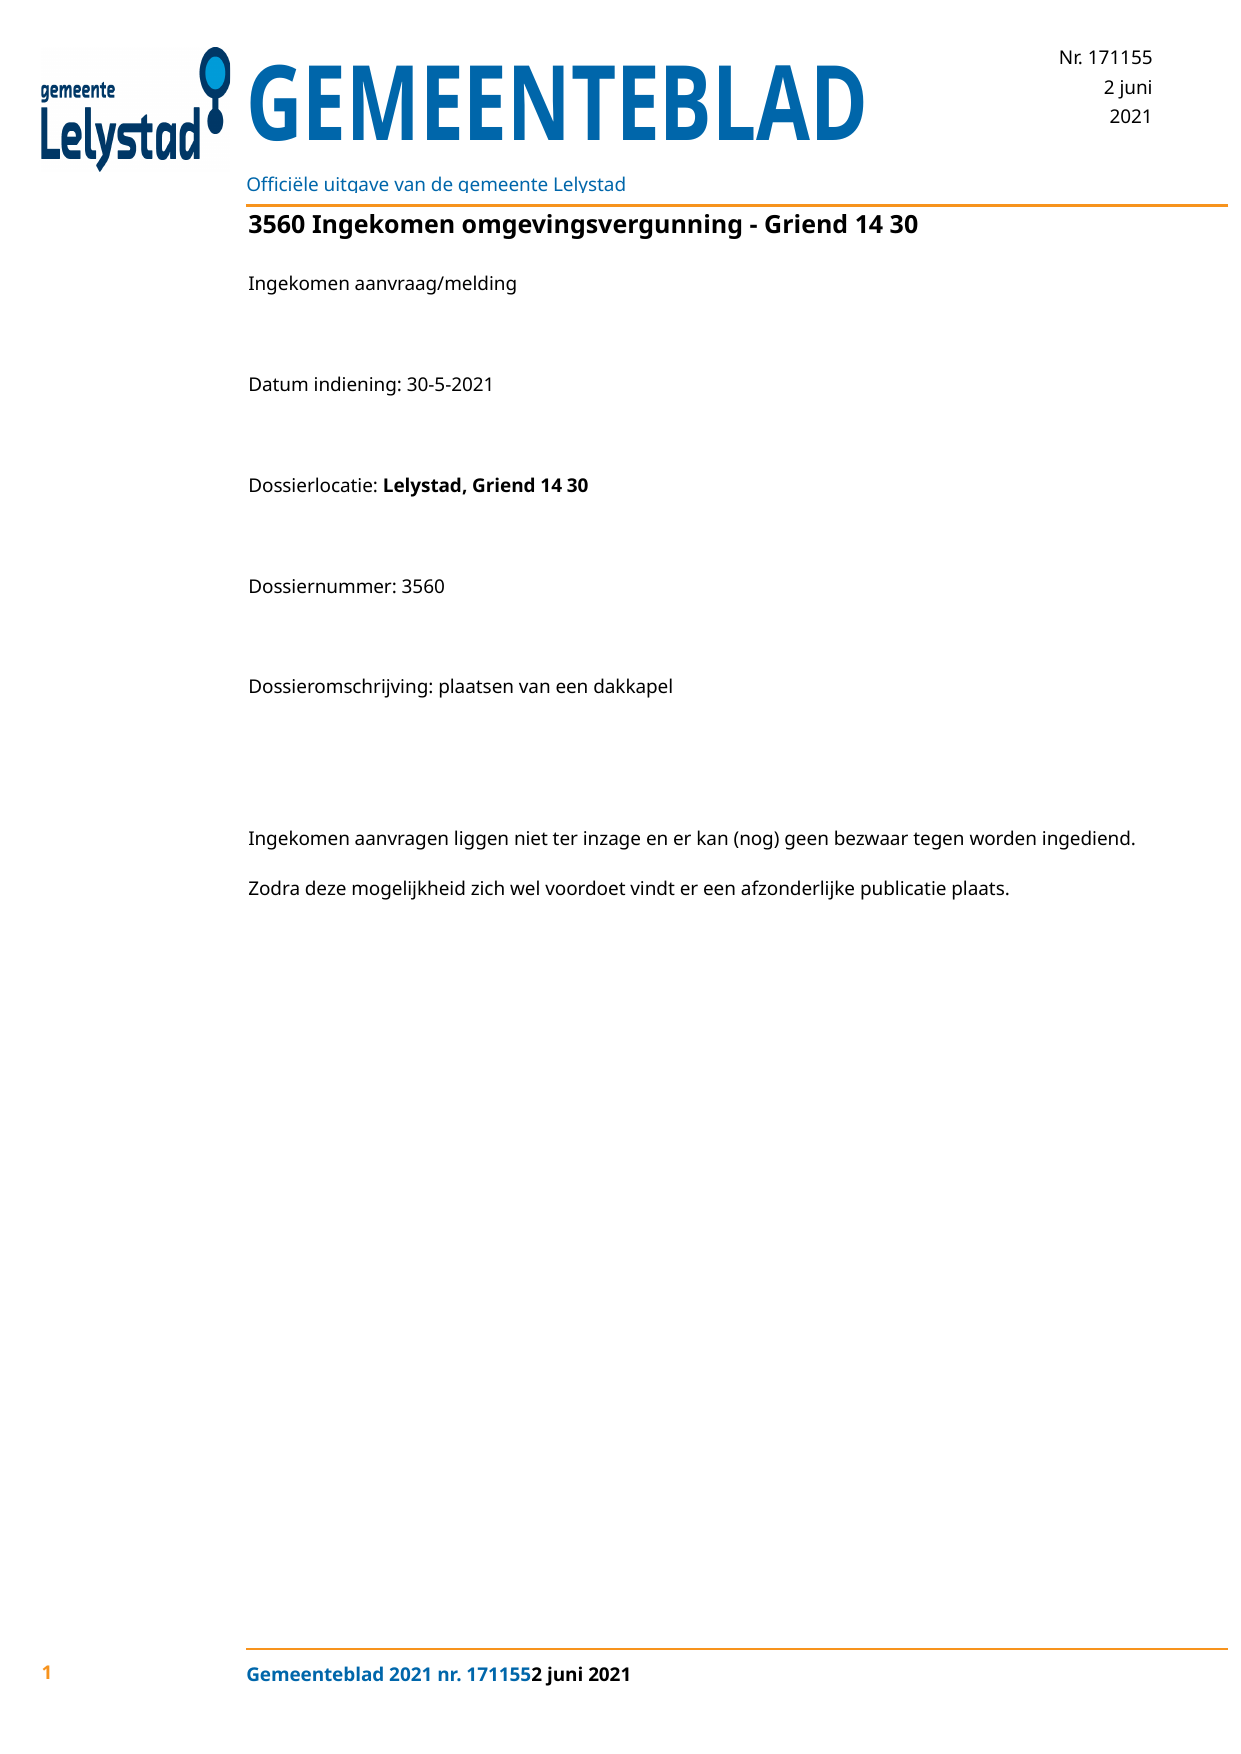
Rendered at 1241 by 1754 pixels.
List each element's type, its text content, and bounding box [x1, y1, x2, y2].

picture [41, 47, 231, 172]
text Zodra deze mogelijkheid zich wel voordoet vindt er een afzonderlijke publicatie plaats. [248, 875, 1152, 901]
text Ingekomen aanvraag/melding [248, 270, 1152, 296]
text Datum indiening: 30-5-2021 [248, 371, 1152, 397]
text Dossierlocatie: Lelystad, Griend 14 30 [248, 472, 1152, 498]
text Ingekomen aanvragen liggen niet ter inzage en er kan (nog) geen bezwaar tegen worden ingediend. [248, 825, 1152, 851]
text 3560 Ingekomen omgevingsvergunning - Griend 14 30 [248, 207, 1152, 241]
text Dossieromschrijving: plaatsen van een dakkapel [248, 674, 1152, 699]
text Dossiernummer: 3560 [248, 573, 1152, 598]
